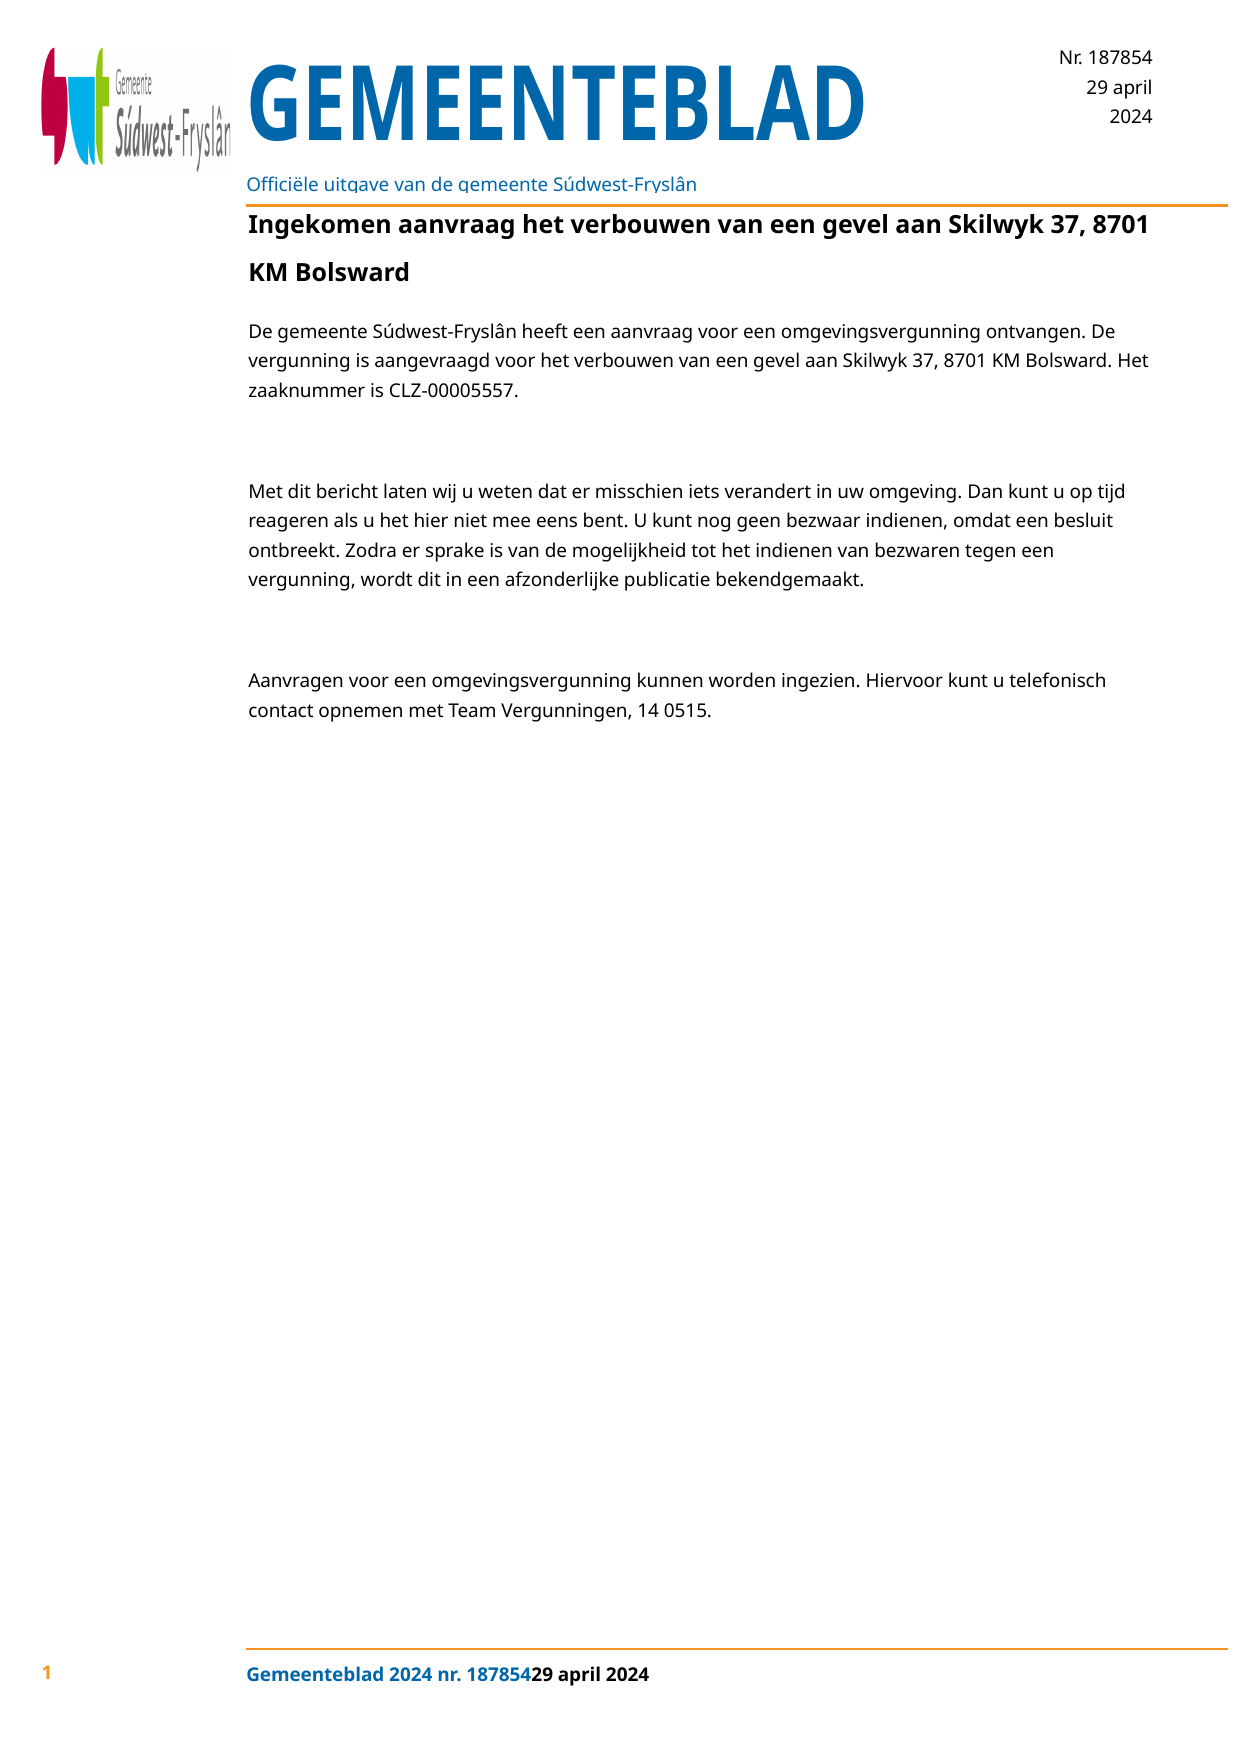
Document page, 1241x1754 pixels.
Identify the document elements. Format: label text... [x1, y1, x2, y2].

text Aanvragen voor een omgevingsvergunning kunnen worden ingezien. Hiervoor kunt u telefonisch contact opnemen met Team Vergunningen, 14 0515. [248, 667, 1152, 723]
text Met dit bericht laten wij u weten dat er misschien iets verandert in uw omgeving. Dan kunt u op tijd reageren als u het hier niet mee eens bent. U kunt nog geen bezwaar indienen, omdat een besluit ontbreekt. Zodra er sprake is van de mogelijkheid tot het indienen van bezwaren tegen een vergunning, wordt dit in een afzonderlijke publicatie bekendgemaakt. [248, 478, 1152, 592]
text Ingekomen aanvraag het verbouwen van een gevel aan Skilwyk 37, 8701 KM Bolsward [248, 207, 1152, 288]
text De gemeente Súdwest-Fryslân heeft een aanvraag voor een omgevingsvergunning ontvangen. De vergunning is aangevraagd voor het verbouwen van een gevel aan Skilwyk 37, 8701 KM Bolsward. Het zaaknummer is CLZ-00005557. [248, 318, 1152, 403]
picture [41, 47, 231, 172]
